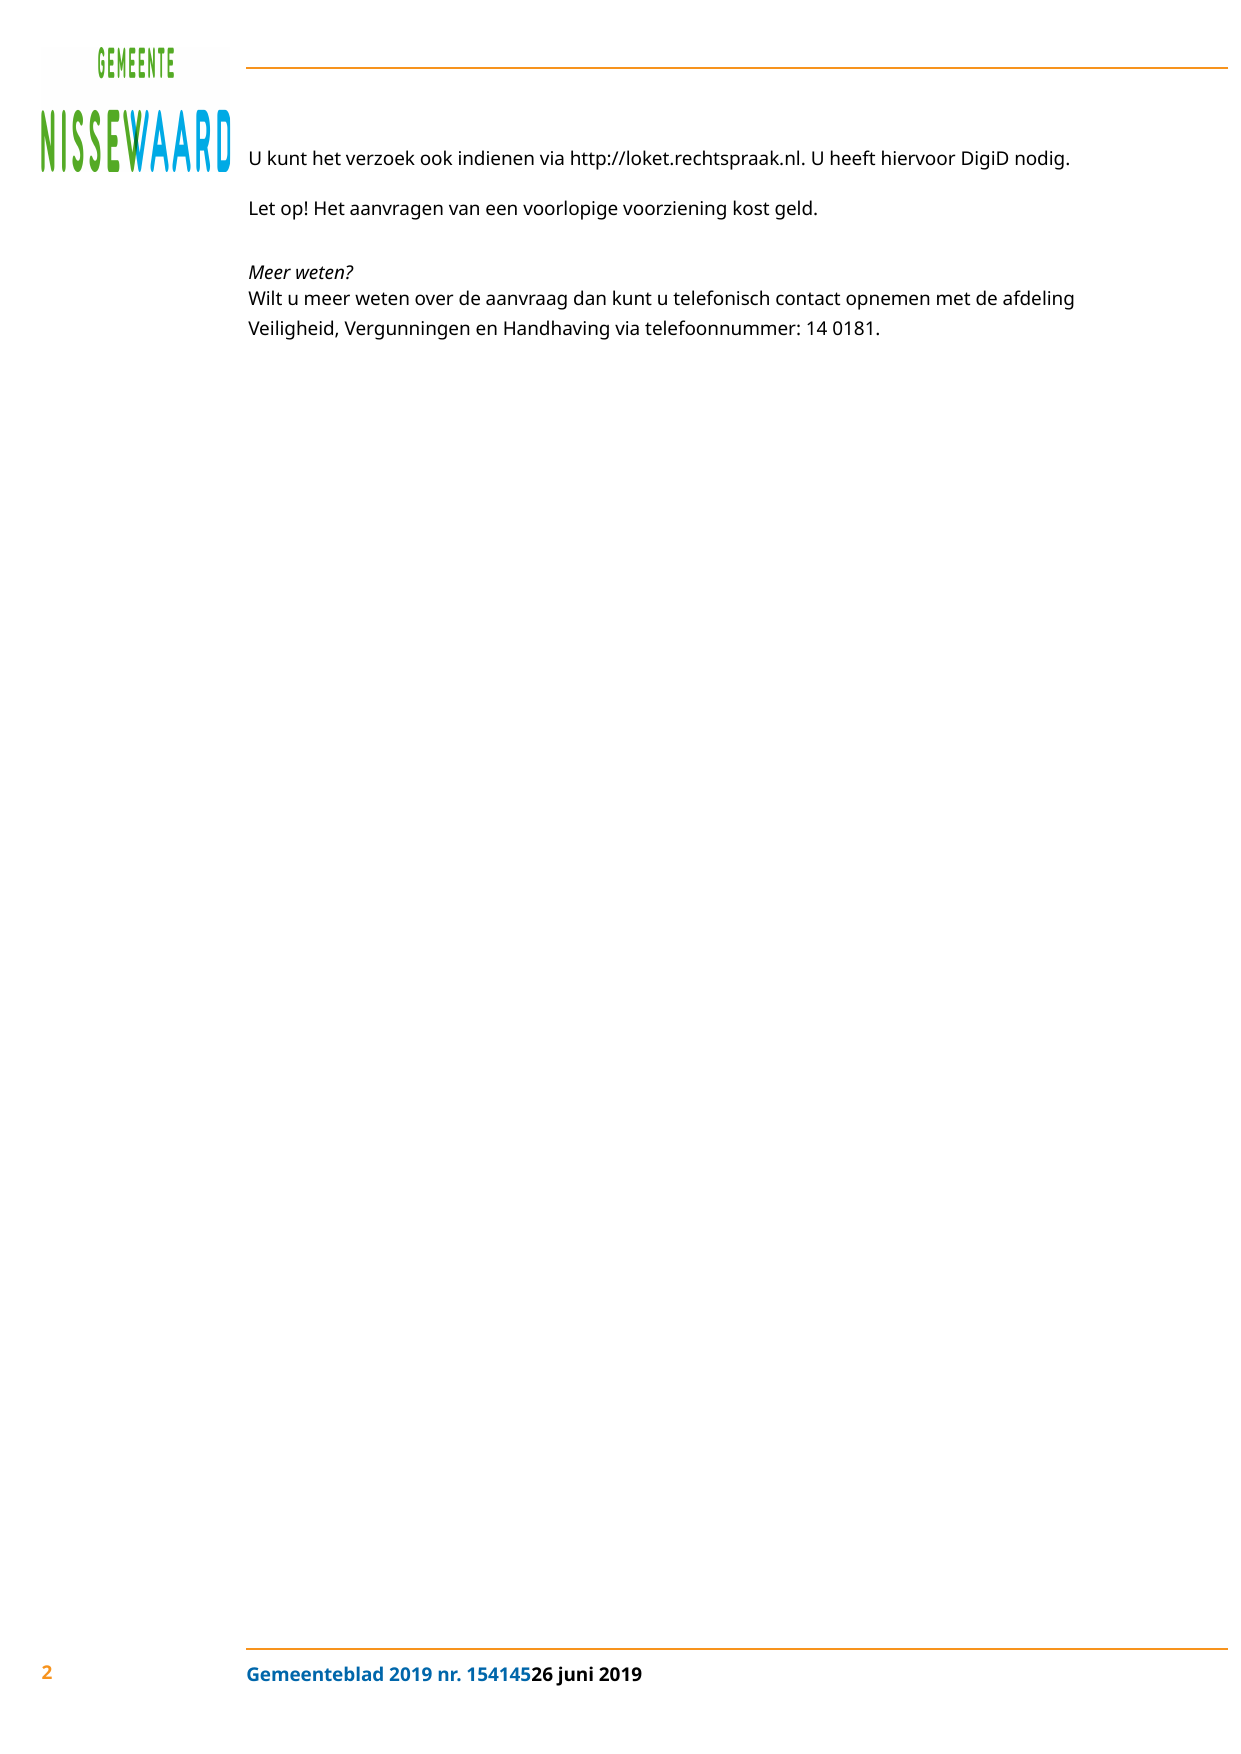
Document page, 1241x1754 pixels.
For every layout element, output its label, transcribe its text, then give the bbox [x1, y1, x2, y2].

text U kunt het verzoek ook indienen via http://loket.rechtspraak.nl. U heeft hiervoor DigiD nodig. [248, 145, 1152, 171]
picture [200, 151, 206, 172]
picture [201, 122, 206, 138]
picture [176, 157, 187, 172]
text Wilt u meer weten over de aanvraag dan kunt u telefonisch contact opnemen met de afdeling Veiligheid, Vergunningen en Handhaving via telefoonnummer: 14 0181. [248, 285, 1152, 341]
text Let op! Het aanvragen van een voorlopige voorziening kost geld. [248, 196, 1152, 221]
picture [154, 157, 165, 172]
picture [222, 122, 227, 160]
text Meer weten? [248, 259, 1152, 285]
picture [41, 47, 231, 172]
